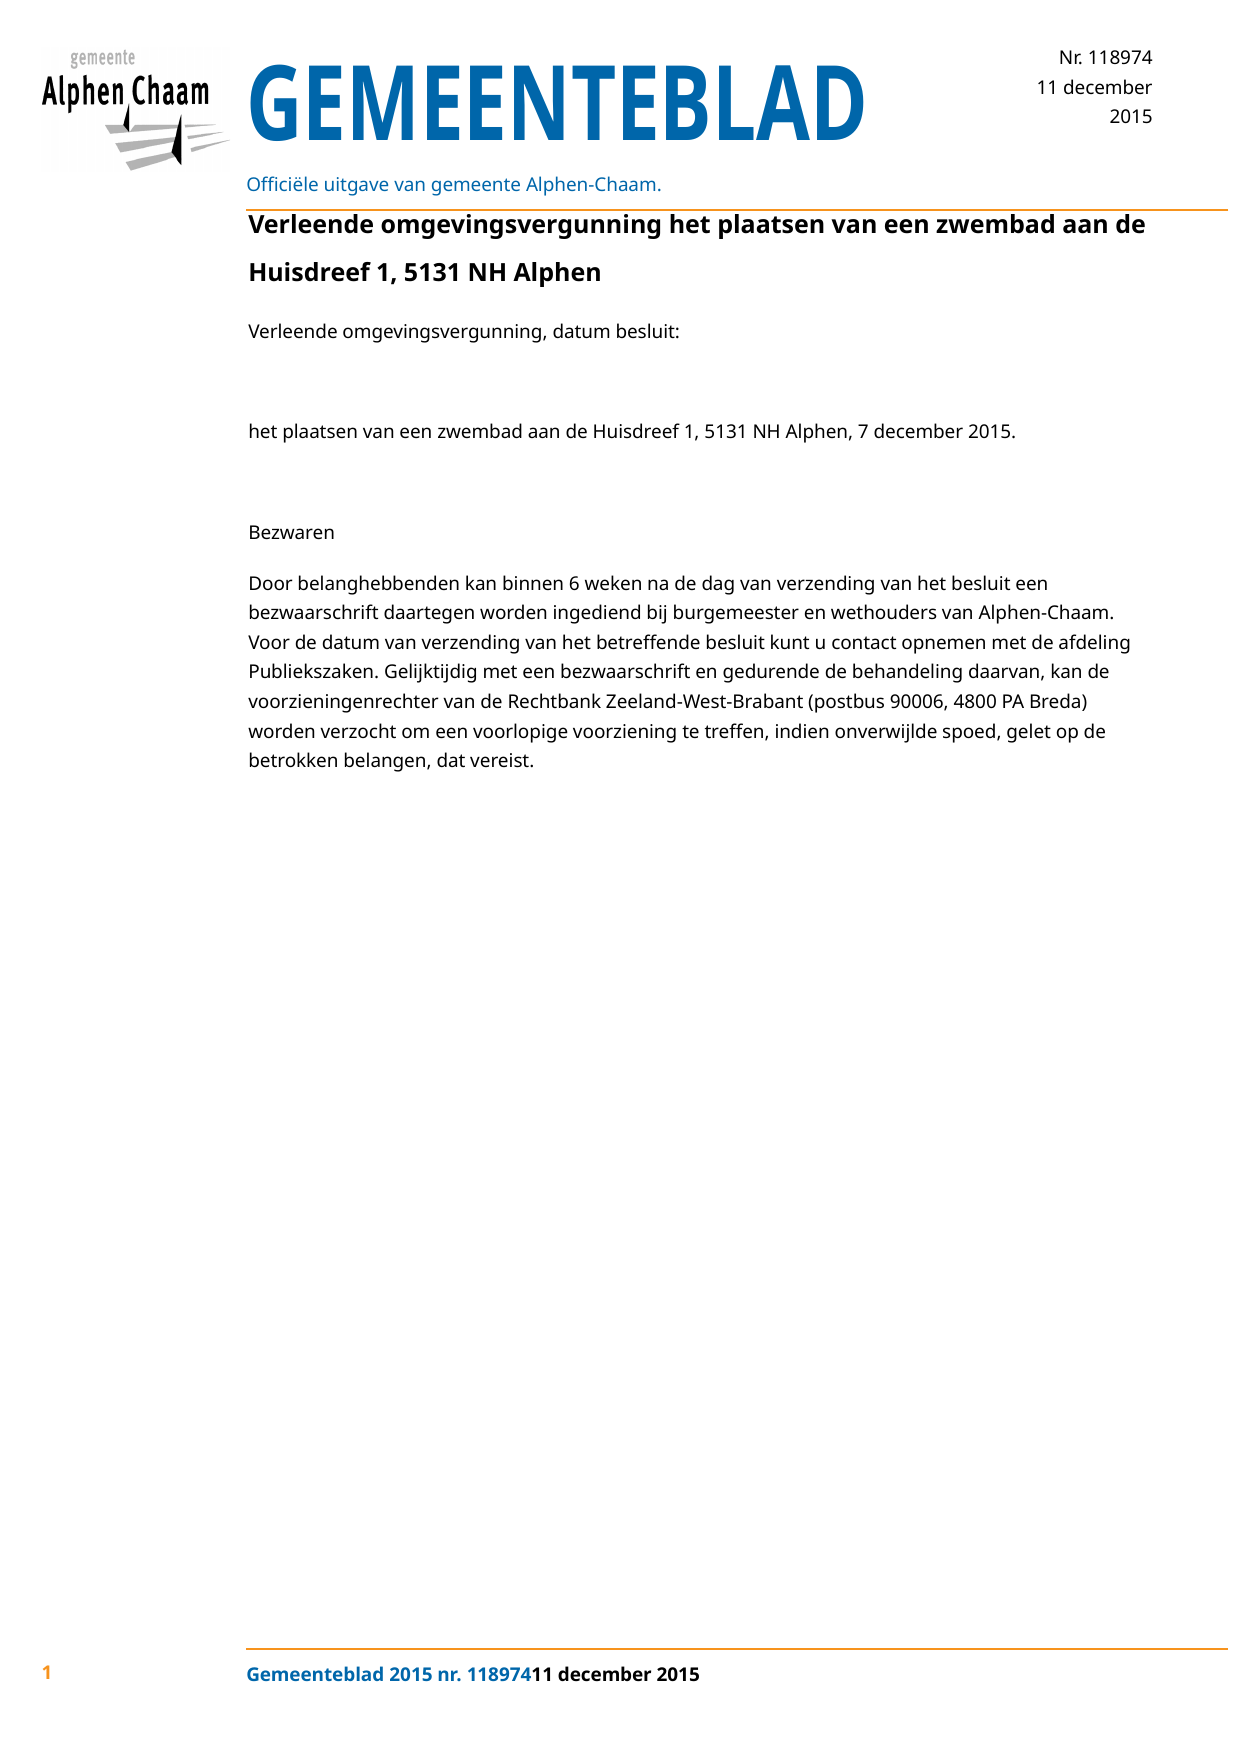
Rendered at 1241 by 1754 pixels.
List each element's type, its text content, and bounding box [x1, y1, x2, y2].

text het plaatsen van een zwembad aan de Huisdreef 1, 5131 NH Alphen, 7 december 2015. [248, 419, 1152, 444]
text Door belanghebbenden kan binnen 6 weken na de dag van verzending van het besluit een bezwaarschrift daartegen worden ingediend bij burgemeester en wethouders van Alphen-Chaam. Voor de datum van verzending van het betreffende besluit kunt u contact opnemen met de afdeling Publiekszaken. Gelijktijdig met een bezwaarschrift en gedurende de behandeling daarvan, kan de voorzieningenrechter van de Rechtbank Zeeland-West-Brabant (postbus 90006, 4800 PA Breda) worden verzocht om een voorlopige voorziening te treffen, indien onverwijlde spoed, gelet op de betrokken belangen, dat vereist. [248, 570, 1152, 773]
picture [41, 47, 231, 172]
text Bezwaren [248, 519, 1152, 545]
text Verleende omgevingsvergunning, datum besluit: [248, 318, 1152, 344]
text Verleende omgevingsvergunning het plaatsen van een zwembad aan de Huisdreef 1, 5131 NH Alphen [248, 211, 1152, 288]
